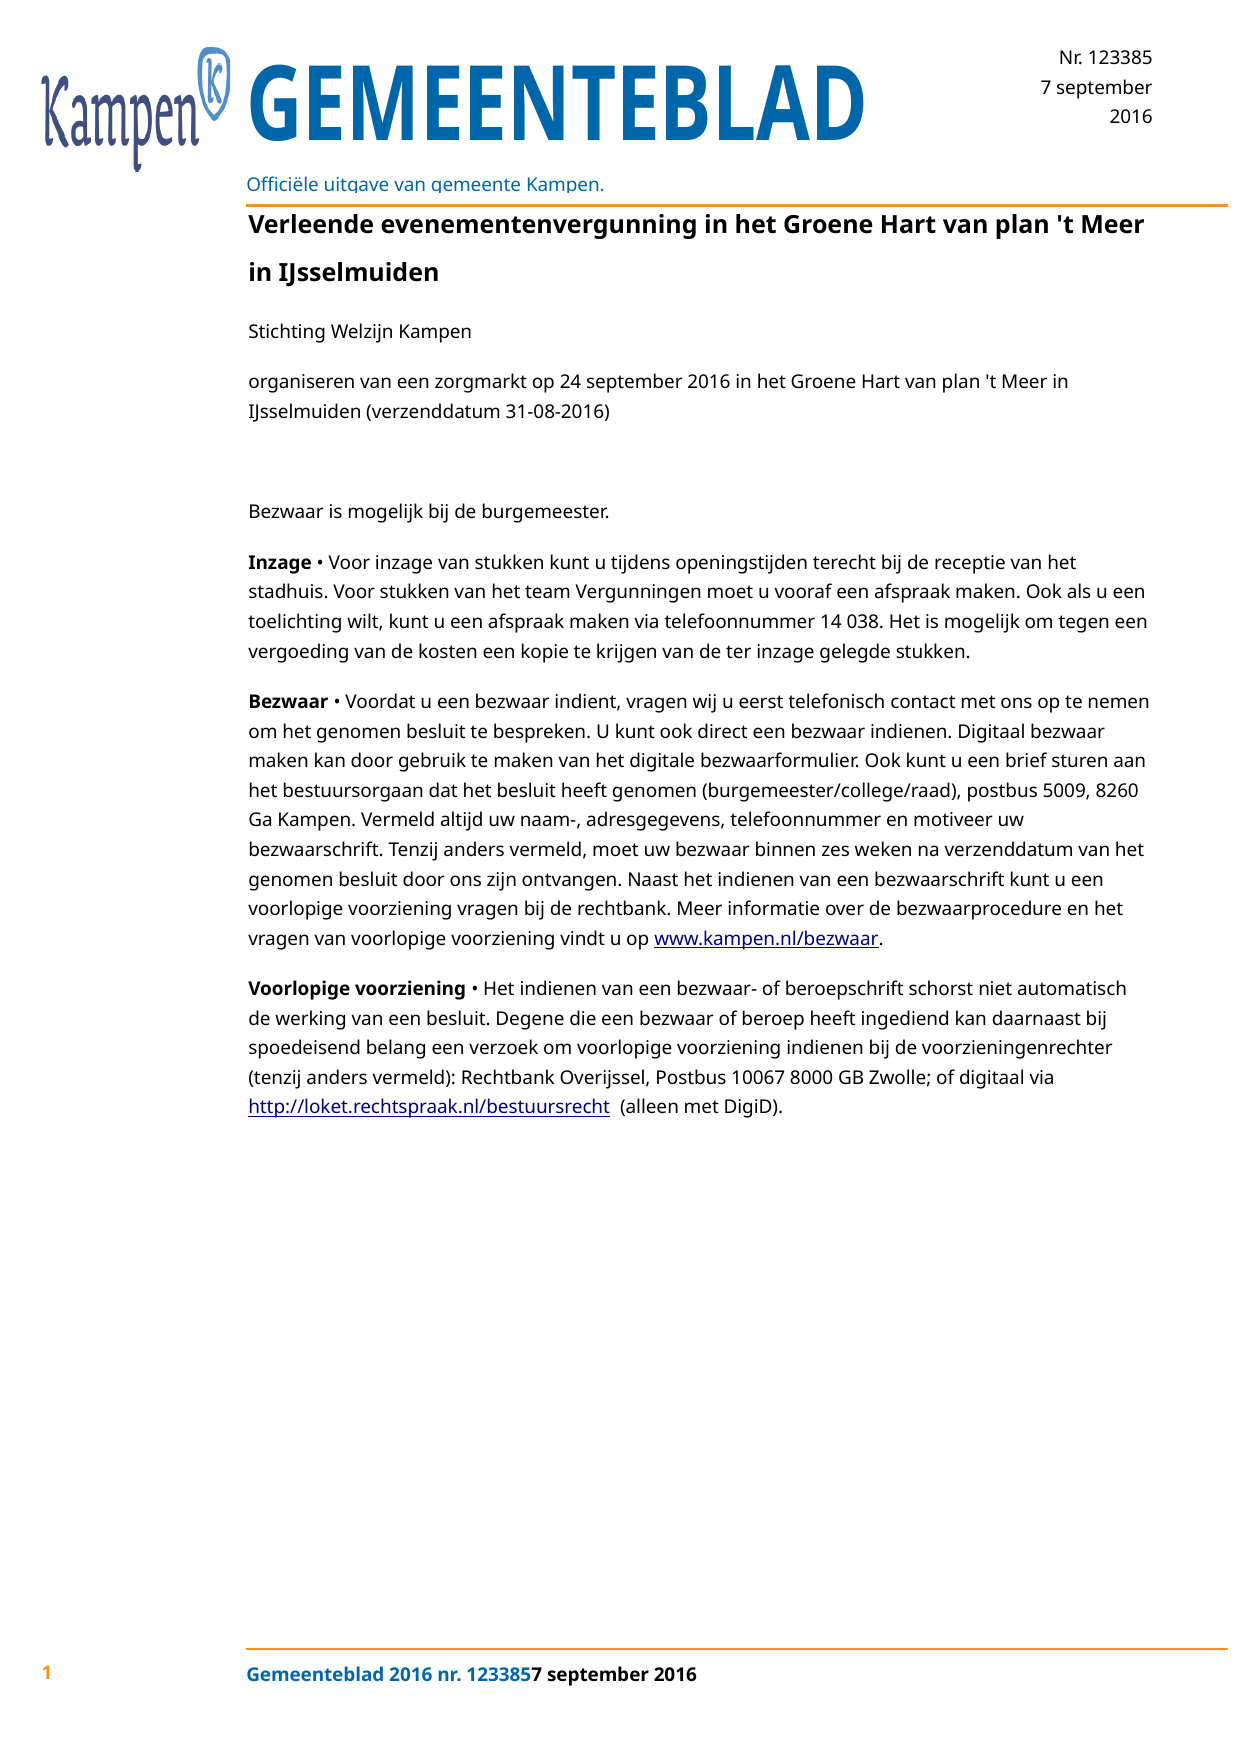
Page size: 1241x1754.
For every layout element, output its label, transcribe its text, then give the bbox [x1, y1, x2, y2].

text Voorlopige voorziening • Het indienen van een bezwaar- of beroepschrift schorst niet automatisch de werking van een besluit. Degene die een bezwaar of beroep heeft ingediend kan daarnaast bij spoedeisend belang een verzoek om voorlopige voorziening indienen bij de voorzieningenrechter (tenzij anders vermeld): Rechtbank Overijssel, Postbus 10067 8000 GB Zwolle; of digitaal via http://loket.rechtspraak.nl/bestuursrecht (alleen met DigiD). [248, 975, 1152, 1119]
text organiseren van een zorgmarkt op 24 september 2016 in het Groene Hart van plan 't Meer in IJsselmuiden (verzenddatum 31-08-2016) [248, 368, 1152, 424]
text Bezwaar is mogelijk bij de burgemeester. [248, 499, 1152, 524]
text Verleende evenementenvergunning in het Groene Hart van plan 't Meer in IJsselmuiden [248, 207, 1152, 288]
text Bezwaar • Voordat u een bezwaar indient, vragen wij u eerst telefonisch contact met ons op te nemen om het genomen besluit te bespreken. U kunt ook direct een bezwaar indienen. Digitaal bezwaar maken kan door gebruik te maken van het digitale bezwaarformulier. Ook kunt u een brief sturen aan het bestuursorgaan dat het besluit heeft genomen (burgemeester/college/raad), postbus 5009, 8260 Ga Kampen. Vermeld altijd uw naam-, adresgegevens, telefoonnummer en motiveer uw bezwaarschrift. Tenzij anders vermeld, moet uw bezwaar binnen zes weken na verzenddatum van het genomen besluit door ons zijn ontvangen. Naast het indienen van een bezwaarschrift kunt u een voorlopige voorziening vragen bij de rechtbank. Meer informatie over de bezwaarprocedure en het vragen van voorlopige voorziening vindt u op www.kampen.nl/bezwaar. [248, 688, 1152, 951]
text Inzage • Voor inzage van stukken kunt u tijdens openingstijden terecht bij de receptie van het stadhuis. Voor stukken van het team Vergunningen moet u vooraf een afspraak maken. Ook als u een toelichting wilt, kunt u een afspraak maken via telefoonnummer 14 038. Het is mogelijk om tegen een vergoeding van de kosten een kopie te krijgen van de ter inzage gelegde stukken. [248, 549, 1152, 664]
text Stichting Welzijn Kampen [248, 318, 1152, 344]
picture [41, 47, 231, 172]
